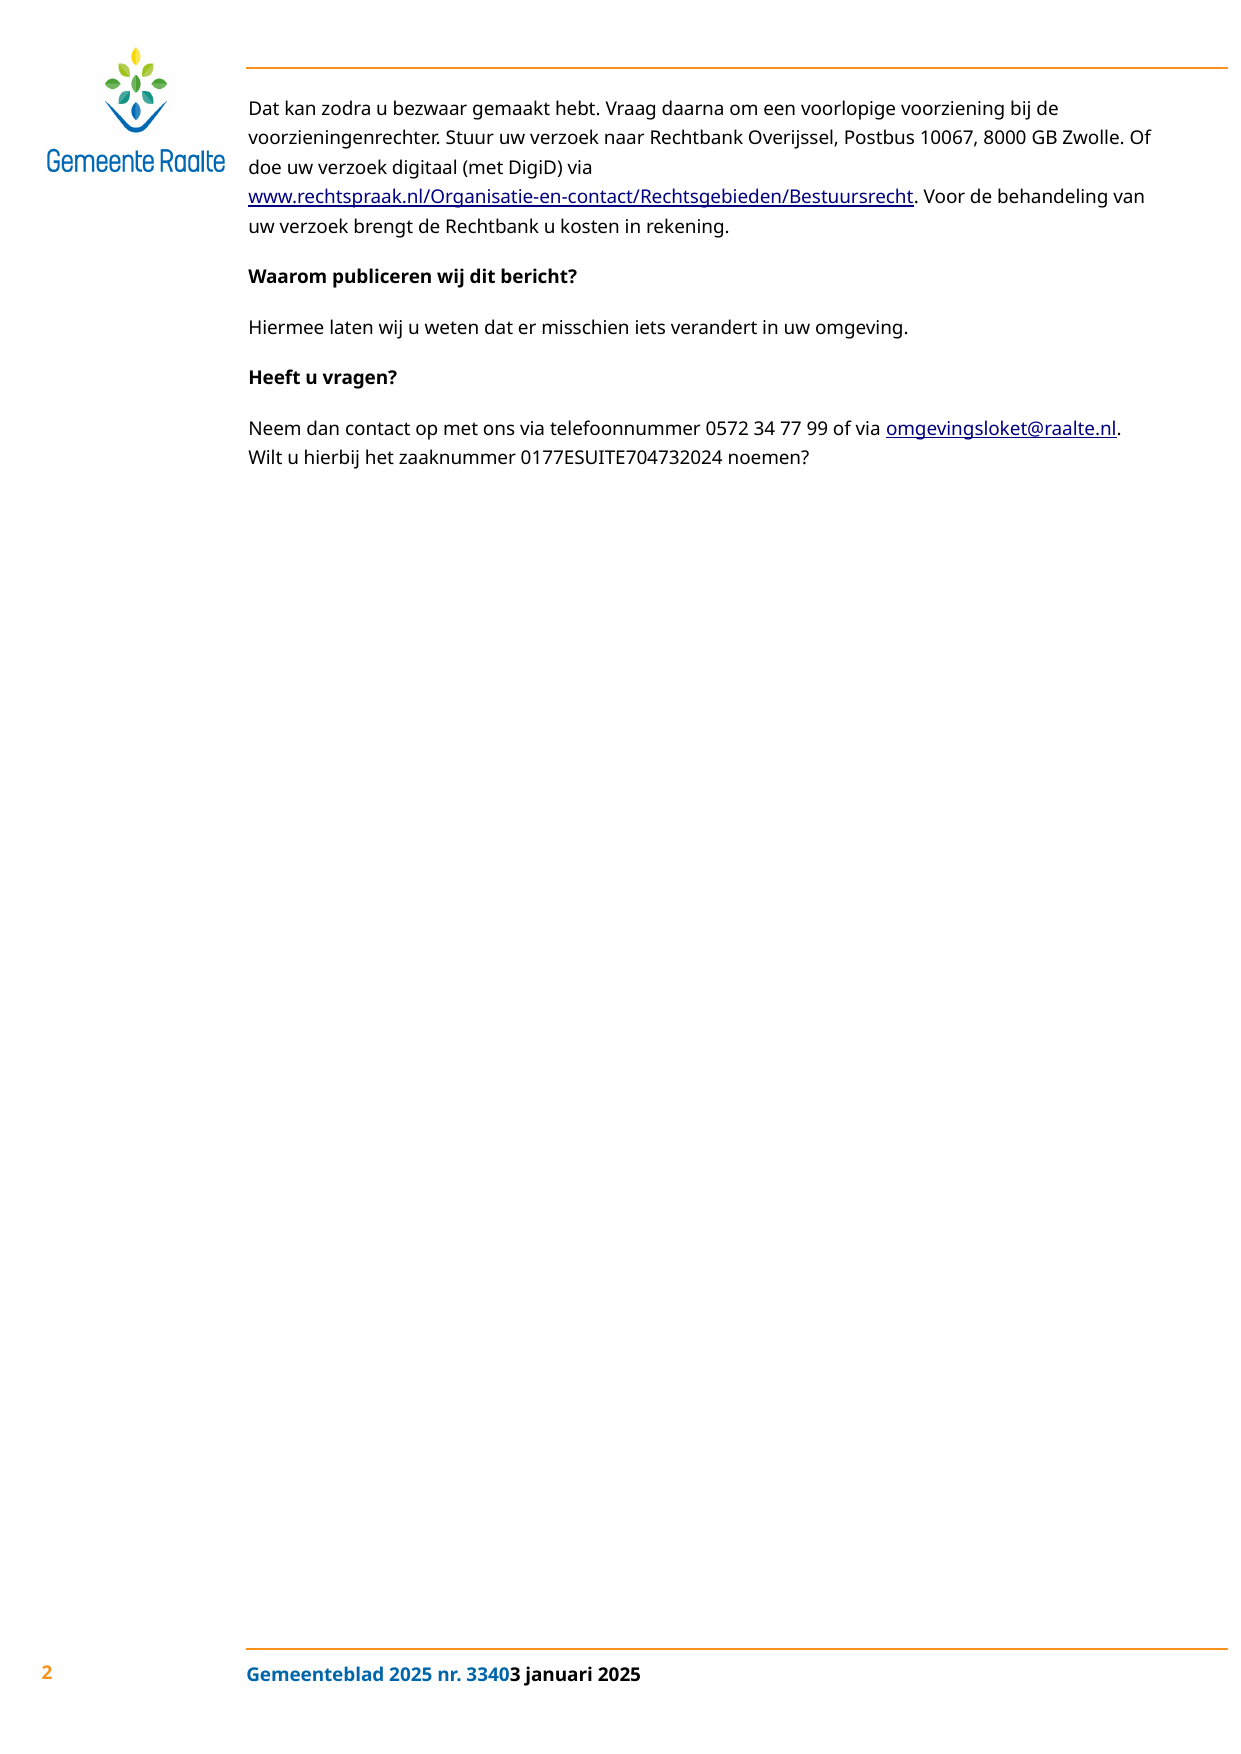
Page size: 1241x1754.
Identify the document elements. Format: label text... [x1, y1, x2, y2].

text Dat kan zodra u bezwaar gemaakt hebt. Vraag daarna om een voorlopige voorziening bij de voorzieningenrechter. Stuur uw verzoek naar Rechtbank Overijssel, Postbus 10067, 8000 GB Zwolle. Of doe uw verzoek digitaal (met DigiD) via www.rechtspraak.nl/Organisatie-en-contact/Rechtsgebieden/Bestuursrecht. Voor de behandeling van uw verzoek brengt de Rechtbank u kosten in rekening. [248, 95, 1152, 239]
text Neem dan contact op met ons via telefoonnummer 0572 34 77 99 of via omgevingsloket@raalte.nl. Wilt u hierbij het zaaknummer 0177ESUITE704732024 noemen? [248, 415, 1152, 470]
text Hiermee laten wij u weten dat er misschien iets verandert in uw omgeving. [248, 314, 1152, 340]
text Waarom publiceren wij dit bericht? [248, 263, 1152, 289]
picture [41, 47, 231, 172]
text Heeft u vragen? [248, 364, 1152, 390]
